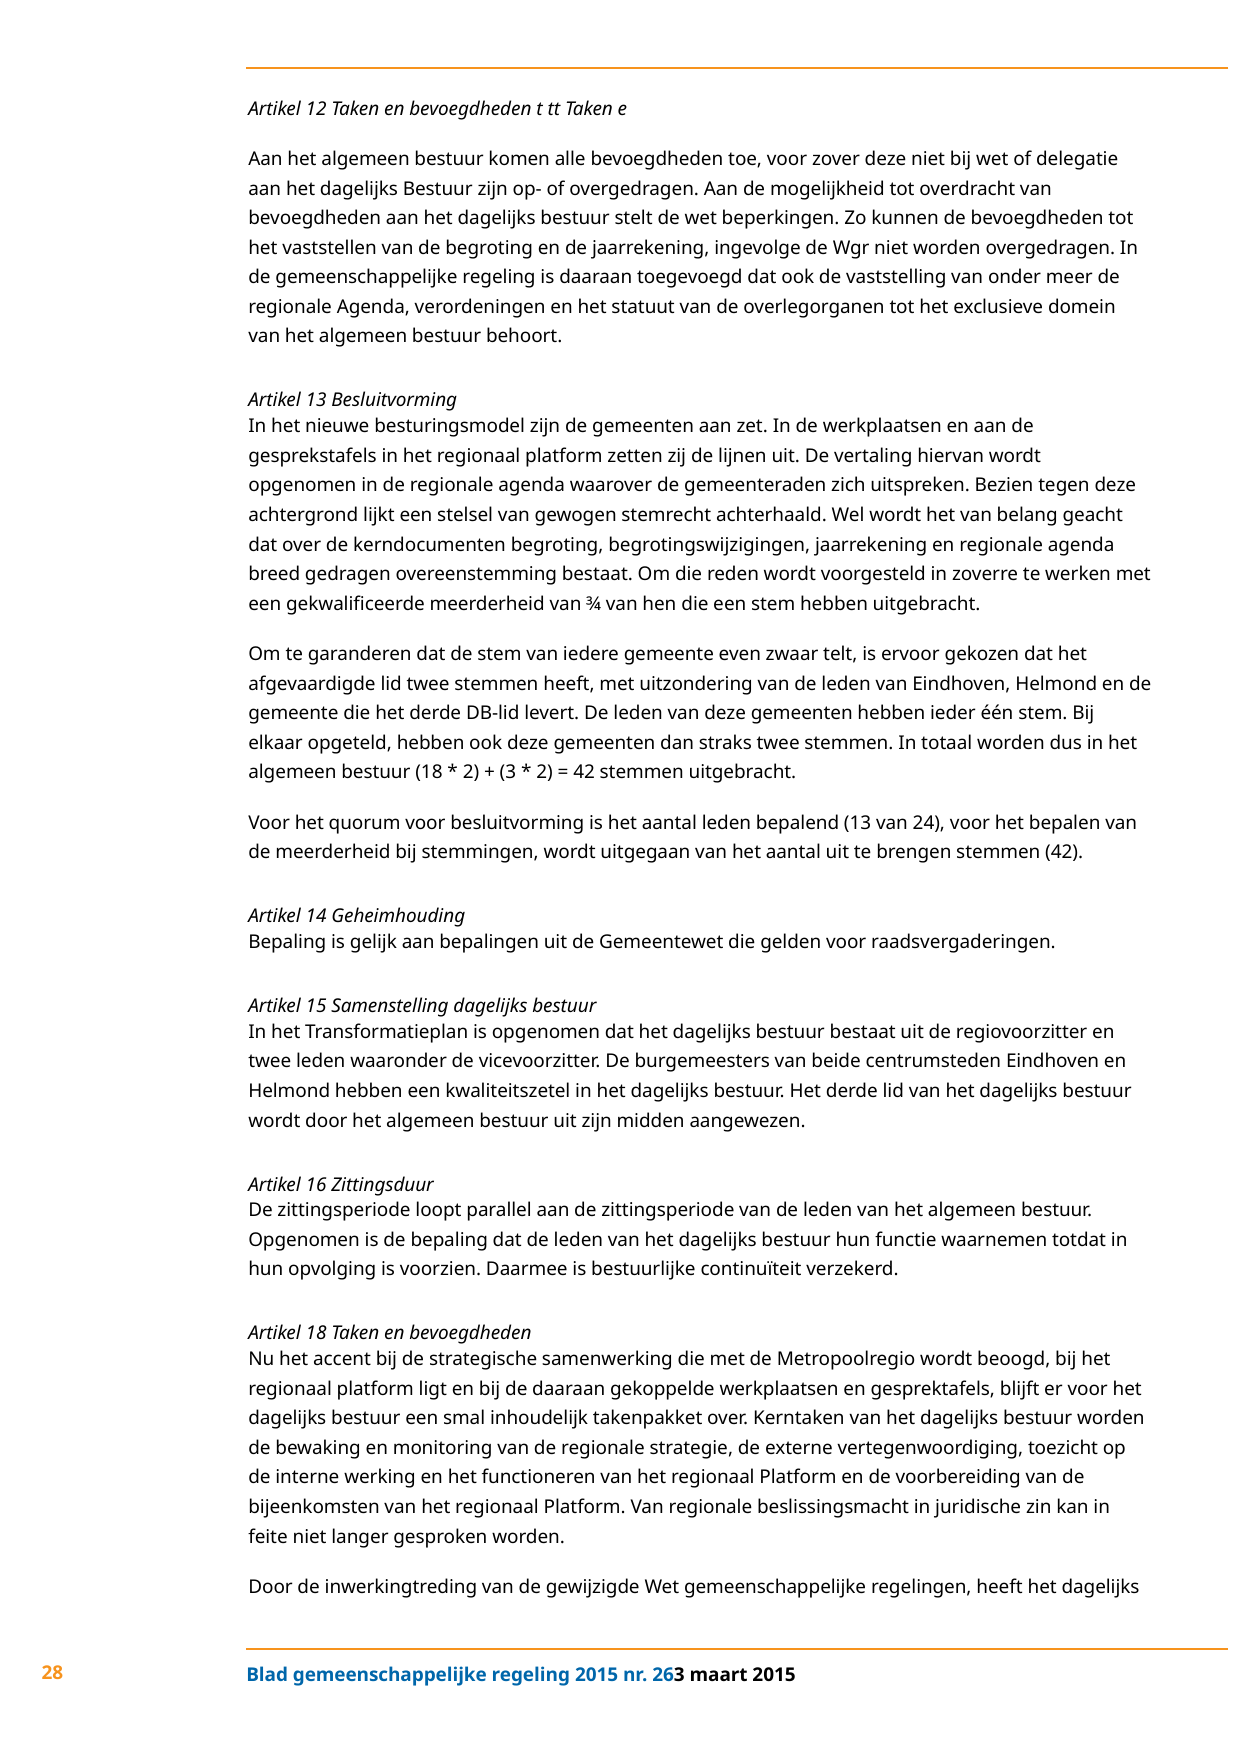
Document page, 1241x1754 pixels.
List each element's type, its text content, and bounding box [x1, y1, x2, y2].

text Artikel 14 Geheimhouding [248, 903, 1152, 928]
text In het Transformatieplan is opgenomen dat het dagelijks bestuur bestaat uit de regiovoorzitter en twee leden waaronder de vicevoorzitter. De burgemeesters van beide centrumsteden Eindhoven en Helmond hebben een kwaliteitszetel in het dagelijks bestuur. Het derde lid van het dagelijks bestuur wordt door het algemeen bestuur uit zijn midden aangewezen. [248, 1018, 1152, 1132]
text Nu het accent bij de strategische samenwerking die met de Metropoolregio wordt beoogd, bij het regionaal platform ligt en bij de daaraan gekoppelde werkplaatsen en gesprektafels, blijft er voor het dagelijks bestuur een smal inhoudelijk takenpakket over. Kerntaken van het dagelijks bestuur worden de bewaking en monitoring van de regionale strategie, de externe vertegenwoordiging, toezicht op de interne werking en het functioneren van het regionaal Platform en de voorbereiding van de bijeenkomsten van het regionaal Platform. Van regionale beslissingsmacht in juridische zin kan in feite niet langer gesproken worden. [248, 1345, 1152, 1548]
text Artikel 15 Samenstelling dagelijks bestuur [248, 992, 1152, 1018]
text Door de inwerkingtreding van de gewijzigde Wet gemeenschappelijke regelingen, heeft het dagelijks [248, 1573, 1152, 1599]
text Artikel 16 Zittingsduur [248, 1171, 1152, 1196]
text Artikel 12 Taken en bevoegdheden t tt Taken e [248, 95, 1152, 121]
text Artikel 18 Taken en bevoegdheden [248, 1319, 1152, 1345]
text Artikel 13 Besluitvorming [248, 387, 1152, 412]
text Aan het algemeen bestuur komen alle bevoegdheden toe, voor zover deze niet bij wet of delegatie aan het dagelijks Bestuur zijn op- of overgedragen. Aan de mogelijkheid tot overdracht van bevoegdheden aan het dagelijks bestuur stelt de wet beperkingen. Zo kunnen de bevoegdheden tot het vaststellen van de begroting en de jaarrekening, ingevolge de Wgr niet worden overgedragen. In de gemeenschappelijke regeling is daaraan toegevoegd dat ook de vaststelling van onder meer de regionale Agenda, verordeningen en het statuut van de overlegorganen tot het exclusieve domein van het algemeen bestuur behoort. [248, 145, 1152, 348]
text Voor het quorum voor besluitvorming is het aantal leden bepalend (13 van 24), voor het bepalen van de meerderheid bij stemmingen, wordt uitgegaan van het aantal uit te brengen stemmen (42). [248, 809, 1152, 864]
picture [41, 47, 231, 172]
text De zittingsperiode loopt parallel aan de zittingsperiode van de leden van het algemeen bestuur. Opgenomen is de bepaling dat de leden van het dagelijks bestuur hun functie waarnemen totdat in hun opvolging is voorzien. Daarmee is bestuurlijke continuïteit verzekerd. [248, 1196, 1152, 1281]
text Bepaling is gelijk aan bepalingen uit de Gemeentewet die gelden voor raadsvergaderingen. [248, 928, 1152, 954]
text Om te garanderen dat de stem van iedere gemeente even zwaar telt, is ervoor gekozen dat het afgevaardigde lid twee stemmen heeft, met uitzondering van de leden van Eindhoven, Helmond en de gemeente die het derde DB-lid levert. De leden van deze gemeenten hebben ieder één stem. Bij elkaar opgeteld, hebben ook deze gemeenten dan straks twee stemmen. In totaal worden dus in het algemeen bestuur (18 * 2) + (3 * 2) = 42 stemmen uitgebracht. [248, 640, 1152, 784]
text In het nieuwe besturingsmodel zijn de gemeenten aan zet. In de werkplaatsen en aan de gesprekstafels in het regionaal platform zetten zij de lijnen uit. De vertaling hiervan wordt opgenomen in de regionale agenda waarover de gemeenteraden zich uitspreken. Bezien tegen deze achtergrond lijkt een stelsel van gewogen stemrecht achterhaald. Wel wordt het van belang geacht dat over de kerndocumenten begroting, begrotingswijzigingen, jaarrekening en regionale agenda breed gedragen overeenstemming bestaat. Om die reden wordt voorgesteld in zoverre te werken met een gekwalificeerde meerderheid van ¾ van hen die een stem hebben uitgebracht. [248, 412, 1152, 616]
